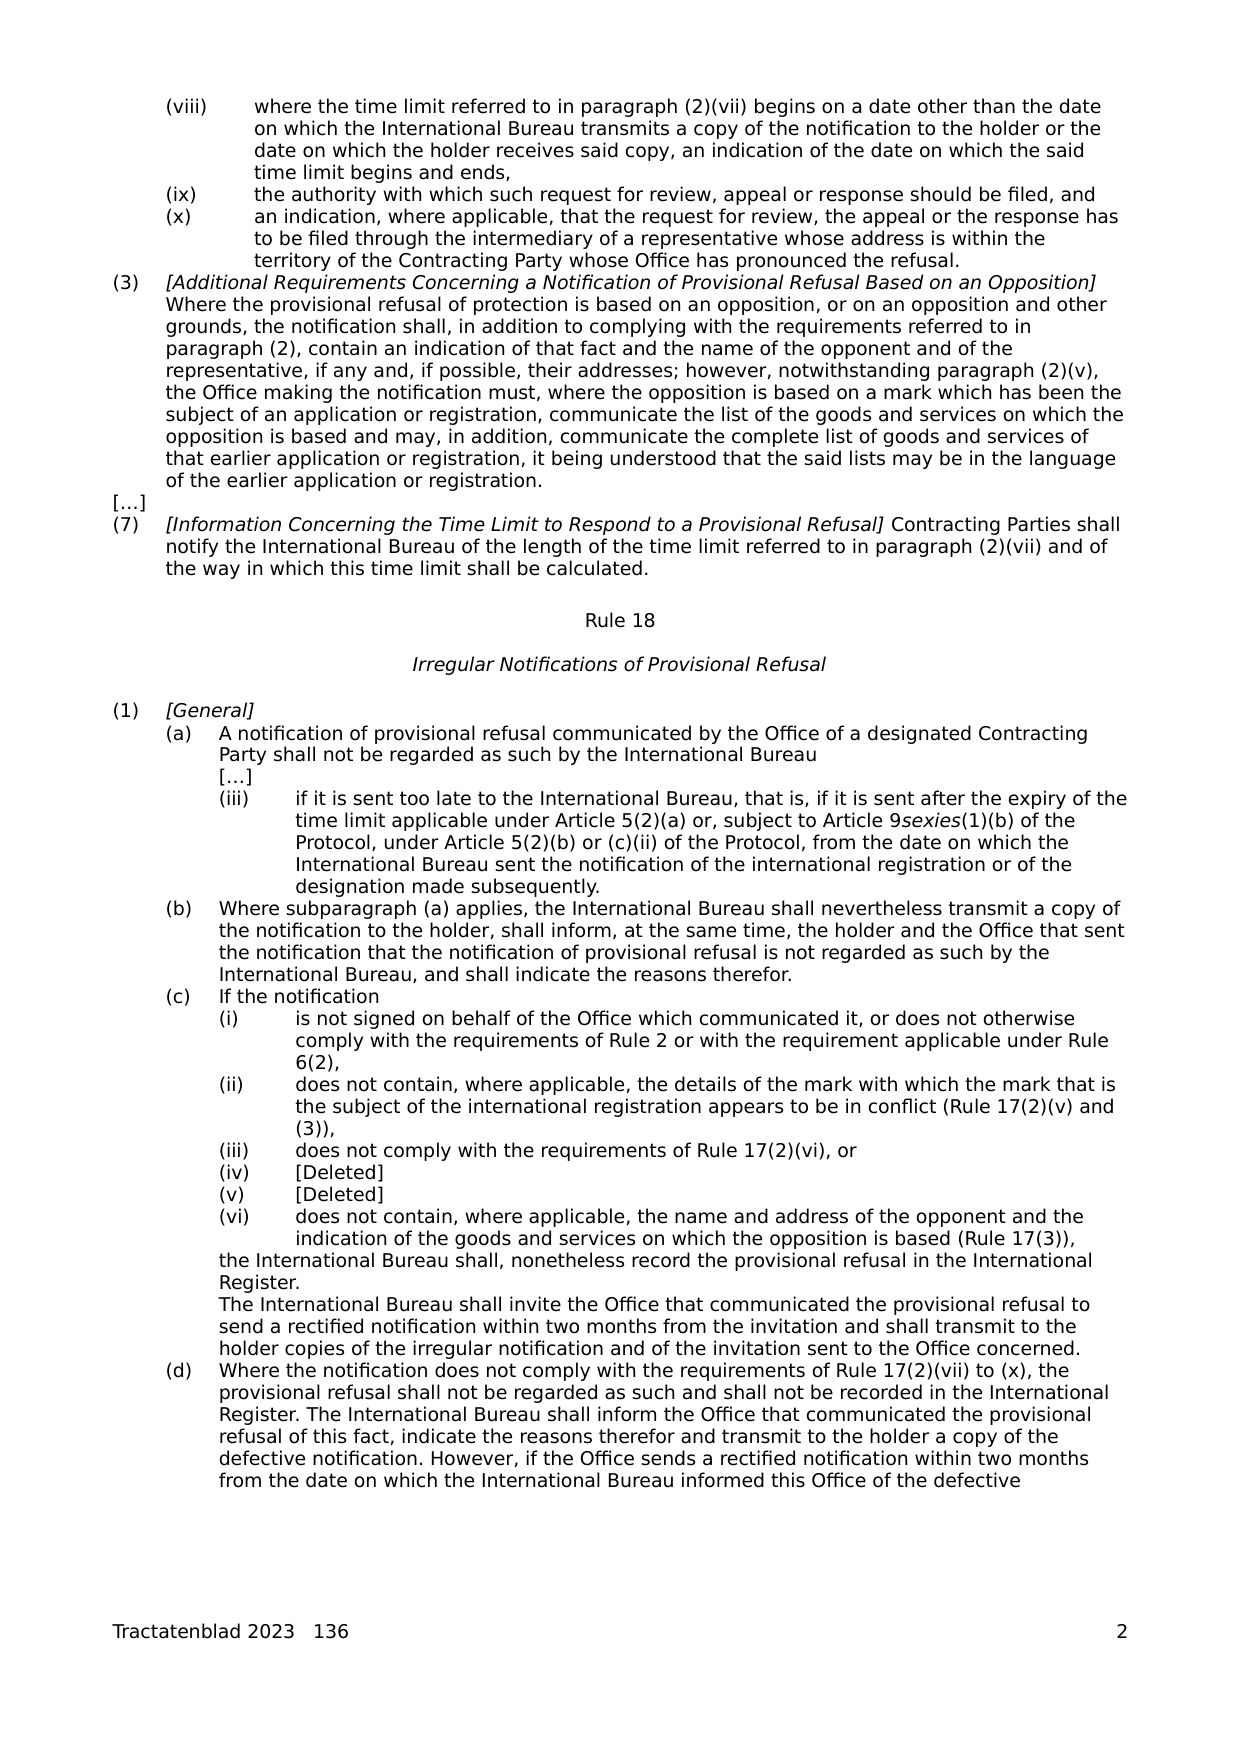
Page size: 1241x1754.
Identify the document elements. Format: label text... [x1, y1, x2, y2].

text (b) Where subparagraph (a) applies, the International Bureau shall nevertheless transmit a copy of the notification to the holder, shall inform, at the same time, the holder and the Office that sent the notification that the notification of provisional refusal is not regarded as such by the International Bureau, and shall indicate the reasons therefor. [165, 898, 1128, 986]
text (iii) does not comply with the requirements of Rule 17(2)(vi), or [218, 1140, 1128, 1162]
text (x) an indication, where applicable, that the request for review, the appeal or the response has to be filed through the intermediary of a representative whose address is within the territory of the Contracting Party whose Office has pronounced the refusal. [165, 206, 1128, 272]
text (a) A notification of provisional refusal communicated by the Office of a designated Contracting Party shall not be regarded as such by the International Bureau [165, 722, 1128, 766]
text (ii) does not contain, where applicable, the details of the mark with which the mark that is the subject of the international registration appears to be in conflict (Rule 17(2)(v) and (3)), [218, 1074, 1128, 1140]
text […] [112, 492, 1128, 513]
text (7) [Information Concerning the Time Limit to Respond to a Provisional Refusal] Contracting Parties shall notify the International Bureau of the length of the time limit referred to in paragraph (2)(vii) and of the way in which this time limit shall be calculated. [112, 513, 1128, 579]
text (3) [Additional Requirements Concerning a Notification of Provisional Refusal Based on an Opposition] Where the provisional refusal of protection is based on an opposition, or on an opposition and other grounds, the notification shall, in addition to complying with the requirements referred to in paragraph (2), contain an indication of that fact and the name of the opponent and of the representative, if any and, if possible, their addresses; however, notwithstanding paragraph (2)(v), the Office making the notification must, where the opposition is based on a mark which has been the subject of an application or registration, communicate the list of the goods and services on which the opposition is based and may, in addition, communicate the complete list of goods and services of that earlier application or registration, it being understood that the said lists may be in the language of the earlier application or registration. [112, 272, 1128, 492]
text (1) [General] [112, 700, 1128, 722]
text (v) [Deleted] [218, 1184, 1128, 1206]
text (i) is not signed on behalf of the Office which communicated it, or does not otherwise comply with the requirements of Rule 2 or with the requirement applicable under Rule 6(2), [218, 1008, 1128, 1074]
text (viii) where the time limit referred to in paragraph (2)(vii) begins on a date other than the date on which the International Bureau transmits a copy of the notification to the holder or the date on which the holder receives said copy, an indication of the date on which the said time limit begins and ends, [165, 96, 1128, 184]
text (d) Where the notification does not comply with the requirements of Rule 17(2)(vii) to (x), the provisional refusal shall not be regarded as such and shall not be recorded in the International Register. The International Bureau shall inform the Office that communicated the provisional refusal of this fact, indicate the reasons therefor and transmit to the holder a copy of the defective notification. However, if the Office sends a rectified notification within two months from the date on which the International Bureau informed this Office of the defective [165, 1360, 1128, 1492]
text the International Bureau shall, nonetheless record the provisional refusal in the International Register. [218, 1250, 1128, 1294]
text (c) If the notification [165, 986, 1128, 1008]
subtitle Rule 18 Irregular Notifications of Provisional Refusal [112, 609, 1128, 675]
text […] [218, 766, 1128, 788]
text The International Bureau shall invite the Office that communicated the provisional refusal to send a rectified notification within two months from the invitation and shall transmit to the holder copies of the irregular notification and of the invitation sent to the Office concerned. [218, 1294, 1128, 1360]
text (iv) [Deleted] [218, 1162, 1128, 1184]
text (iii) if it is sent too late to the International Bureau, that is, if it is sent after the expiry of the time limit applicable under Article 5(2)(a) or, subject to Article 9sexies(1)(b) of the Protocol, under Article 5(2)(b) or (c)(ii) of the Protocol, from the date on which the International Bureau sent the notification of the international registration or of the designation made subsequently. [218, 788, 1128, 898]
text (vi) does not contain, where applicable, the name and address of the opponent and the indication of the goods and services on which the opposition is based (Rule 17(3)), [218, 1206, 1128, 1250]
text (ix) the authority with which such request for review, appeal or response should be filed, and [165, 184, 1128, 206]
